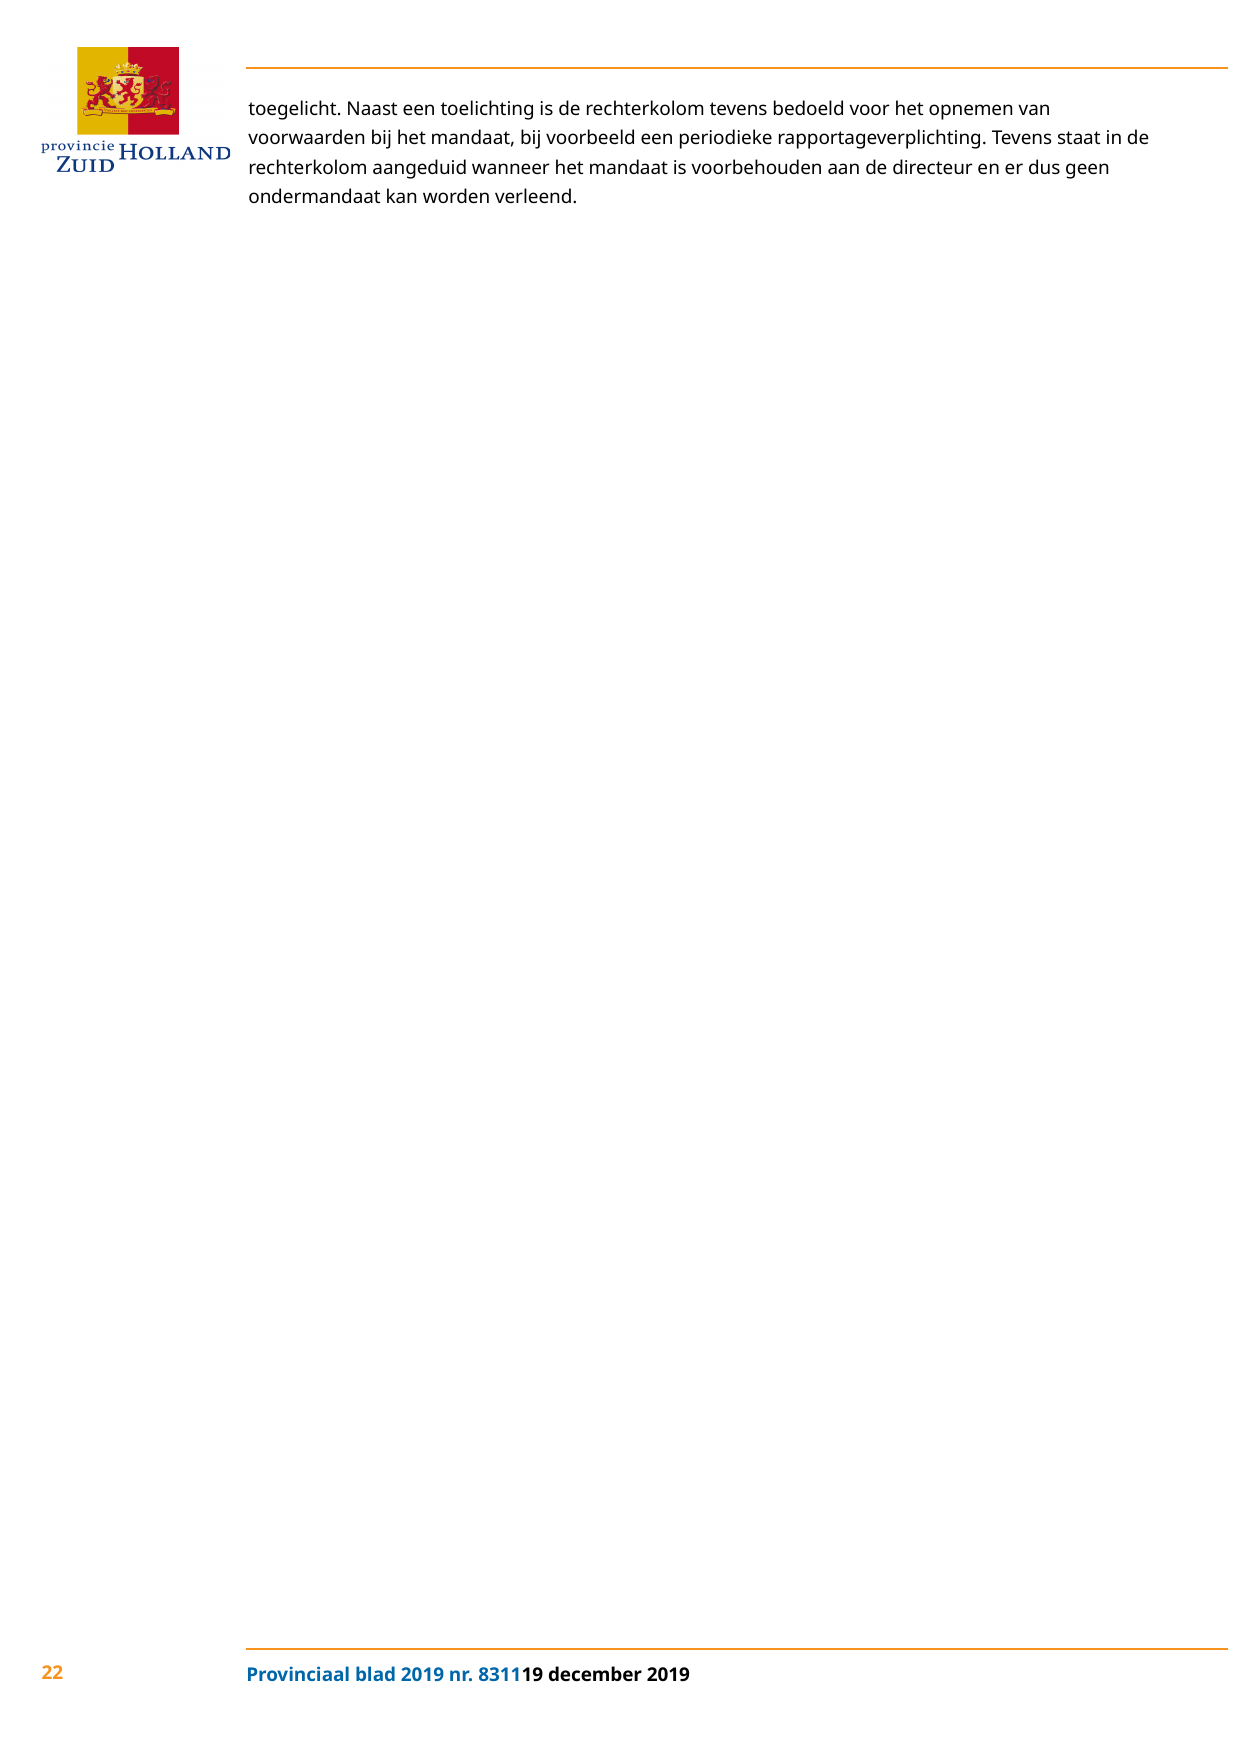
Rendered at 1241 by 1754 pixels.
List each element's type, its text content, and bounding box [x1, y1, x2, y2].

text toegelicht. Naast een toelichting is de rechterkolom tevens bedoeld voor het opnemen van voorwaarden bij het mandaat, bij voorbeeld een periodieke rapportageverplichting. Tevens staat in de rechterkolom aangeduid wanneer het mandaat is voorbehouden aan de directeur en er dus geen ondermandaat kan worden verleend. [248, 95, 1152, 209]
picture [41, 47, 231, 172]
